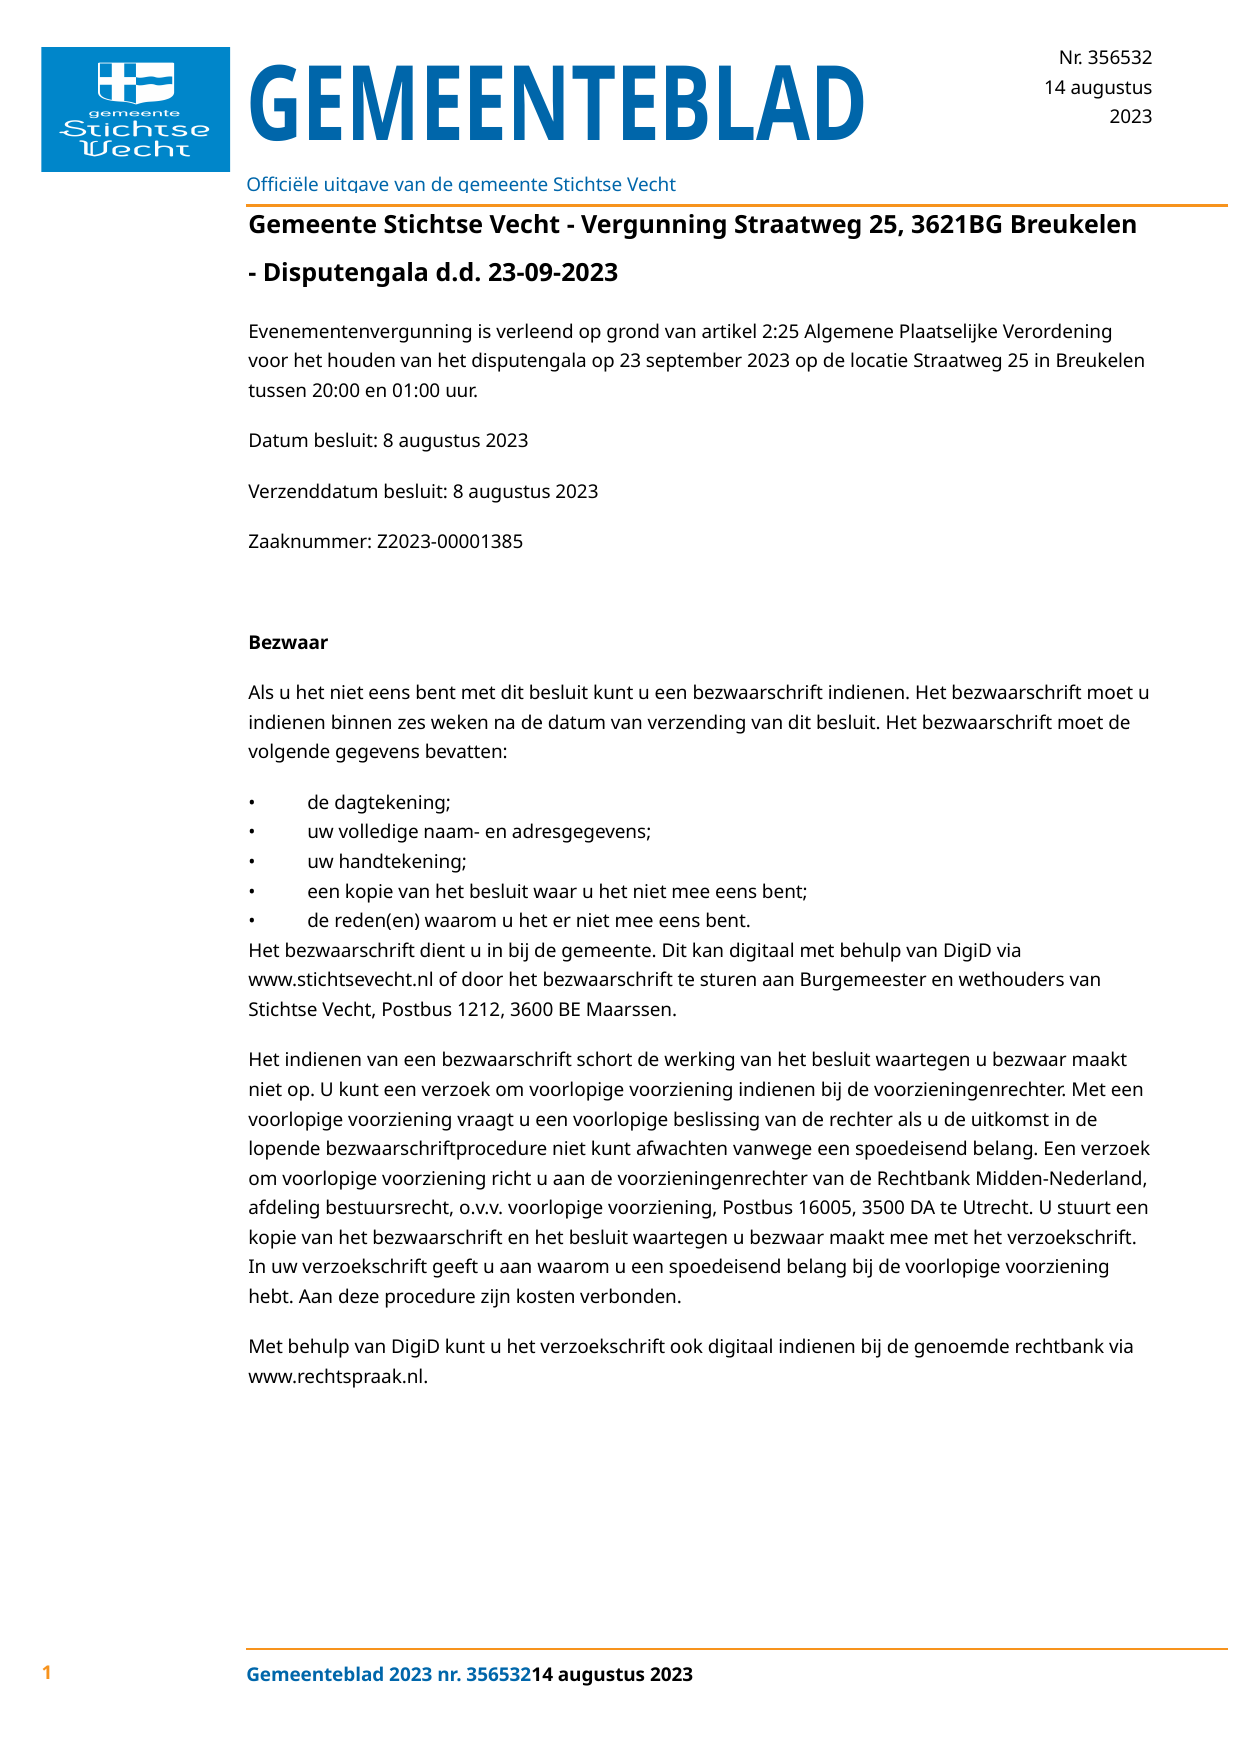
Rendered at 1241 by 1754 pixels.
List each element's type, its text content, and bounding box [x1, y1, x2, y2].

text Verzenddatum besluit: 8 augustus 2023 [248, 478, 1152, 504]
list uw handtekening; [248, 848, 1152, 874]
text Gemeente Stichtse Vecht - Vergunning Straatweg 25, 3621BG Breukelen - Disputengala d.d. 23-09-2023 [248, 207, 1152, 288]
text Datum besluit: 8 augustus 2023 [248, 427, 1152, 453]
list een kopie van het besluit waar u het niet mee eens bent; [248, 878, 1152, 904]
text Als u het niet eens bent met dit besluit kunt u een bezwaarschrift indienen. Het bezwaarschrift moet u indienen binnen zes weken na de datum van verzending van dit besluit. Het bezwaarschrift moet de volgende gegevens bevatten: [248, 679, 1152, 764]
picture [99, 63, 135, 101]
picture [137, 63, 174, 103]
list uw volledige naam- en adresgegevens; [248, 819, 1152, 844]
list de dagtekening; [248, 789, 1152, 815]
text Evenementenvergunning is verleend op grond van artikel 2:25 Algemene Plaatselijke Verordening voor het houden van het disputengala op 23 september 2023 op de locatie Straatweg 25 in Breukelen tussen 20:00 en 01:00 uur. [248, 318, 1152, 403]
text Met behulp van DigiD kunt u het verzoekschrift ook digitaal indienen bij de genoemde rechtbank via www.rechtspraak.nl. [248, 1334, 1152, 1389]
text Zaaknummer: Z2023-00001385 [248, 528, 1152, 554]
text Bezwaar [248, 629, 1152, 655]
list de reden(en) waarom u het er niet mee eens bent. [248, 907, 1152, 933]
text Het indienen van een bezwaarschrift schort de werking van het besluit waartegen u bezwaar maakt niet op. U kunt een verzoek om voorlopige voorziening indienen bij de voorzieningenrechter. Met een voorlopige voorziening vraagt u een voorlopige beslissing van de rechter als u de uitkomst in de lopende bezwaarschriftprocedure niet kunt afwachten vanwege een spoedeisend belang. Een verzoek om voorlopige voorziening richt u aan de voorzieningenrechter van de Rechtbank Midden-Nederland, afdeling bestuursrecht, o.v.v. voorlopige voorziening, Postbus 16005, 3500 DA te Utrecht. U stuurt een kopie van het bezwaarschrift en het besluit waartegen u bezwaar maakt mee met het verzoekschrift. In uw verzoekschrift geeft u aan waarom u een spoedeisend belang bij de voorlopige voorziening hebt. Aan deze procedure zijn kosten verbonden. [248, 1047, 1152, 1309]
text Het bezwaarschrift dient u in bij de gemeente. Dit kan digitaal met behulp van DigiD via www.stichtsevecht.nl of door het bezwaarschrift te sturen aan Burgemeester en wethouders van Stichtse Vecht, Postbus 1212, 3600 BE Maarssen. [248, 937, 1152, 1022]
